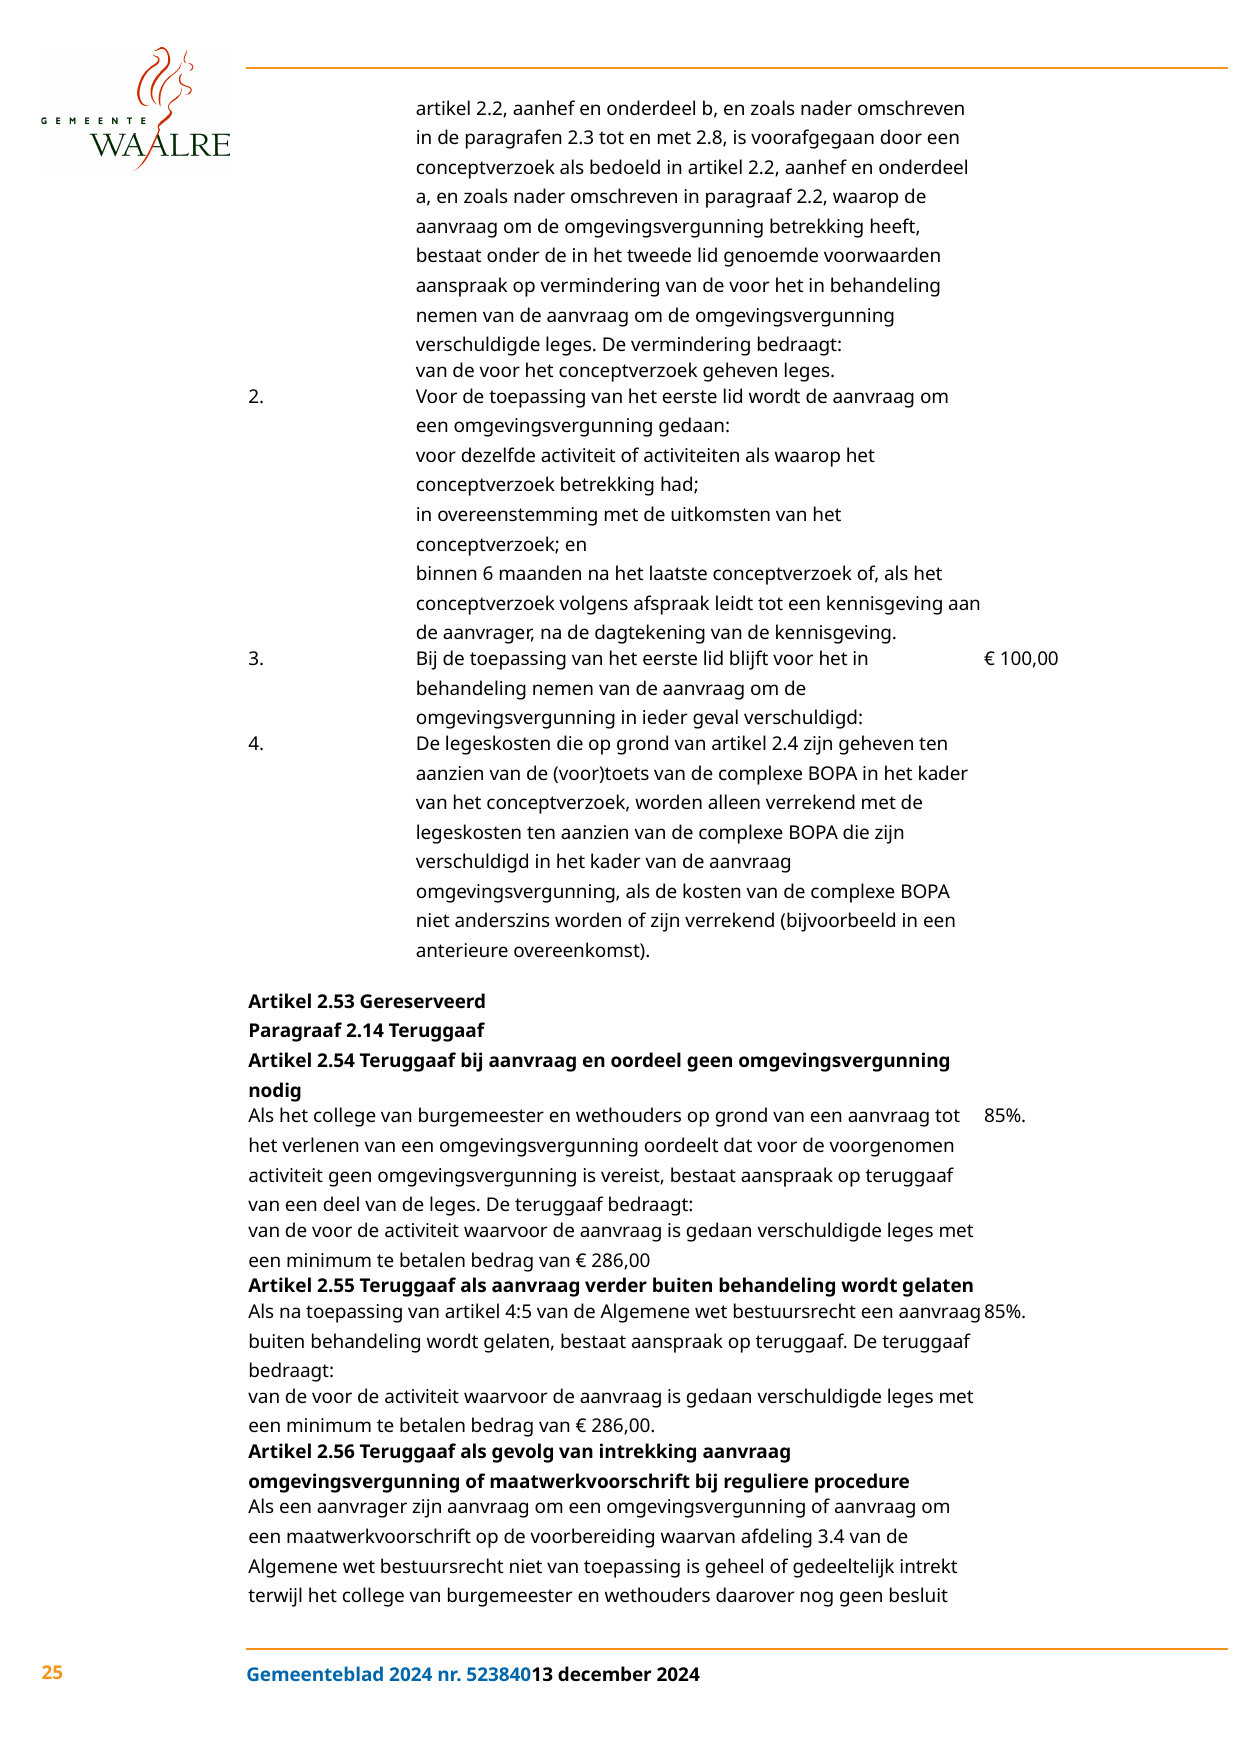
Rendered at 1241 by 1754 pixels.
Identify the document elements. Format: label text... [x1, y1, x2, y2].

table_cell Voor de toepassing van het eerste lid wordt de aanvraag om een omgevingsvergunning gedaan: voor dezelfde activiteit of activiteiten als waarop het conceptverzoek betrekking had; in overeenstemming met de uitkomsten van het conceptverzoek; en binnen 6 maanden na het laatste conceptverzoek of, als het conceptverzoek volgens afspraak leidt tot een kennisgeving aan de aanvrager, na de dagtekening van de kennisgeving. [416, 383, 984, 645]
table_cell [984, 963, 1152, 989]
table_cell 85%. [984, 1298, 1152, 1383]
table_cell 85%. [984, 1103, 1152, 1217]
table_cell Artikel 2.53 Gereserveerd [248, 989, 984, 1014]
table_cell Als na toepassing van artikel 4:5 van de Algemene wet bestuursrecht een aanvraag buiten behandeling wordt gelaten, bestaat aanspraak op teruggaaf. De teruggaaf bedraagt: [248, 1298, 984, 1383]
table_cell 2. [248, 383, 416, 645]
table_cell van de voor het conceptverzoek geheven leges. [416, 357, 984, 383]
table_cell 4. [248, 730, 416, 963]
table_cell Artikel 2.56 Teruggaaf als gevolg van intrekking aanvraag omgevingsvergunning of maatwerkvoorschrift bij reguliere procedure [248, 1439, 984, 1494]
table_cell [248, 95, 416, 357]
table_cell [248, 357, 416, 383]
table_cell De legeskosten die op grond van artikel 2.4 zijn geheven ten aanzien van de (voor)toets van de complexe BOPA in het kader van het conceptverzoek, worden alleen verrekend met de legeskosten ten aanzien van de complexe BOPA die zijn verschuldigd in het kader van de aanvraag omgevingsvergunning, als de kosten van de complexe BOPA niet anderszins worden of zijn verrekend (bijvoorbeeld in een anterieure overeenkomst). [416, 730, 984, 963]
table_cell [984, 989, 1152, 1014]
table_cell van de voor de activiteit waarvoor de aanvraag is gedaan verschuldigde leges met een minimum te betalen bedrag van € 286,00 [248, 1217, 984, 1272]
table_cell [416, 963, 984, 989]
table_cell [984, 383, 1152, 645]
table_cell [984, 1439, 1152, 1494]
table_cell Als het college van burgemeester en wethouders op grond van een aanvraag tot het verlenen van een omgevingsvergunning oordeelt dat voor de voorgenomen activiteit geen omgevingsvergunning is vereist, bestaat aanspraak op teruggaaf van een deel van de leges. De teruggaaf bedraagt: [248, 1103, 984, 1217]
table_cell [984, 95, 1152, 357]
table_cell artikel 2.2, aanhef en onderdeel b, en zoals nader omschreven in de paragrafen 2.3 tot en met 2.8, is voorafgegaan door een conceptverzoek als bedoeld in artikel 2.2, aanhef en onderdeel a, en zoals nader omschreven in paragraaf 2.2, waarop de aanvraag om de omgevingsvergunning betrekking heeft, bestaat onder de in het tweede lid genoemde voorwaarden aanspraak op vermindering van de voor het in behandeling nemen van de aanvraag om de omgevingsvergunning verschuldigde leges. De vermindering bedraagt: [416, 95, 984, 357]
table_cell [248, 963, 416, 989]
text Paragraaf 2.14 Teruggaaf [248, 1018, 1152, 1043]
table_header [984, 1048, 1152, 1103]
table_cell 3. [248, 645, 416, 730]
table_cell [984, 1383, 1152, 1438]
table_cell [984, 1494, 1152, 1608]
table_cell Artikel 2.55 Teruggaaf als aanvraag verder buiten behandeling wordt gelaten [248, 1273, 984, 1298]
table_header Artikel 2.54 Teruggaaf bij aanvraag en oordeel geen omgevingsvergunning nodig [248, 1048, 984, 1103]
table_cell [984, 1217, 1152, 1272]
table_cell [984, 730, 1152, 963]
table_cell Als een aanvrager zijn aanvraag om een omgevingsvergunning of aanvraag om een maatwerkvoorschrift op de voorbereiding waarvan afdeling 3.4 van de Algemene wet bestuursrecht niet van toepassing is geheel of gedeeltelijk intrekt terwijl het college van burgemeester en wethouders daarover nog geen besluit [248, 1494, 984, 1608]
table_cell van de voor de activiteit waarvoor de aanvraag is gedaan verschuldigde leges met een minimum te betalen bedrag van € 286,00. [248, 1383, 984, 1438]
table_cell [984, 1273, 1152, 1298]
table_cell Bij de toepassing van het eerste lid blijft voor het in behandeling nemen van de aanvraag om de omgevingsvergunning in ieder geval verschuldigd: [416, 645, 984, 730]
table_cell [984, 357, 1152, 383]
table_cell € 100,00 [984, 645, 1152, 730]
picture [41, 47, 231, 172]
